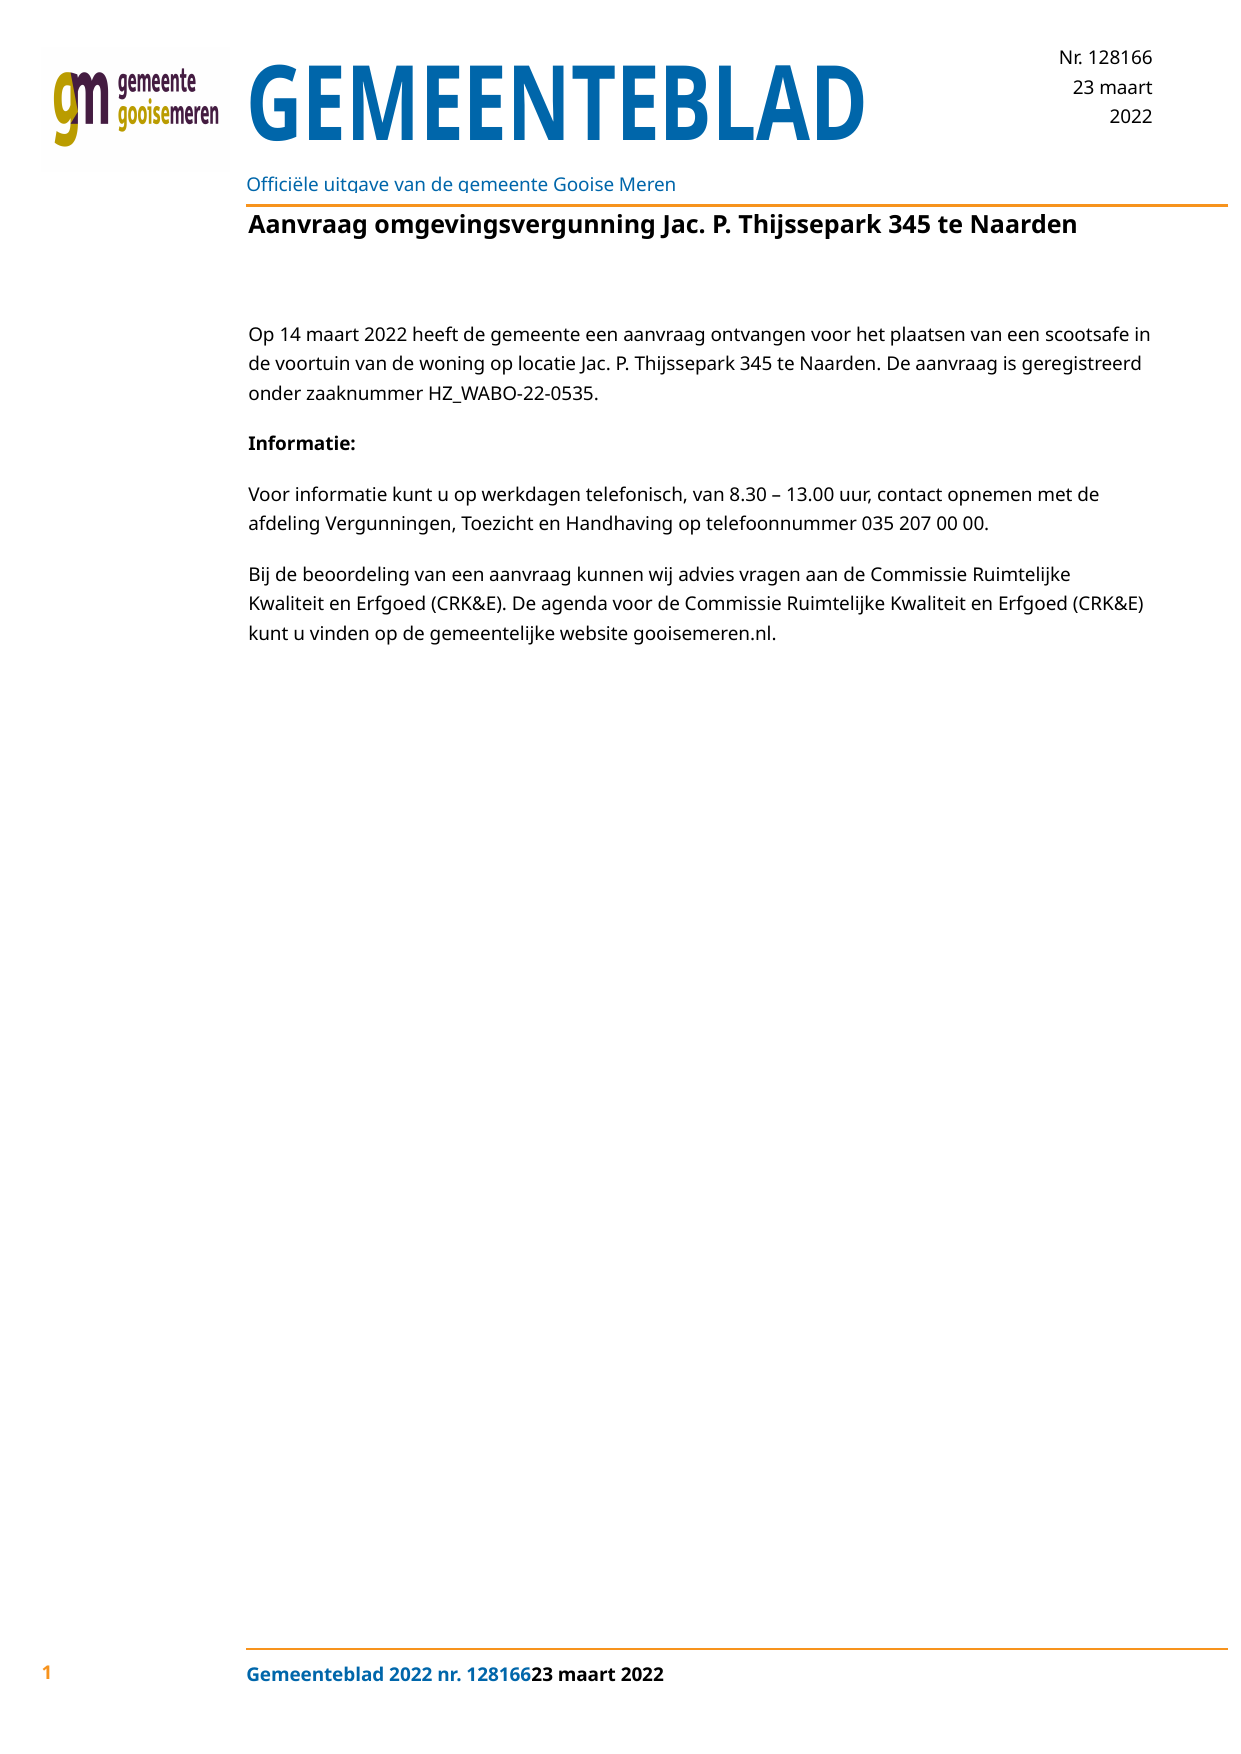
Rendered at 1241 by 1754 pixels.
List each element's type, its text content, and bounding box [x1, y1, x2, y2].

text Op 14 maart 2022 heeft de gemeente een aanvraag ontvangen voor het plaatsen van een scootsafe in de voortuin van de woning op locatie Jac. P. Thijssepark 345 te Naarden. De aanvraag is geregistreerd onder zaaknummer HZ_WABO-22-0535. [248, 321, 1152, 406]
picture [41, 47, 231, 172]
text Aanvraag omgevingsvergunning Jac. P. Thijssepark 345 te Naarden [248, 207, 1152, 241]
text Voor informatie kunt u op werkdagen telefonisch, van 8.30 – 13.00 uur, contact opnemen met de afdeling Vergunningen, Toezicht en Handhaving op telefoonnummer 035 207 00 00. [248, 481, 1152, 536]
text Bij de beoordeling van een aanvraag kunnen wij advies vragen aan de Commissie Ruimtelijke Kwaliteit en Erfgoed (CRK&E). De agenda voor de Commissie Ruimtelijke Kwaliteit en Erfgoed (CRK&E) kunt u vinden op de gemeentelijke website gooisemeren.nl. [248, 561, 1152, 646]
text Informatie: [248, 430, 1152, 456]
